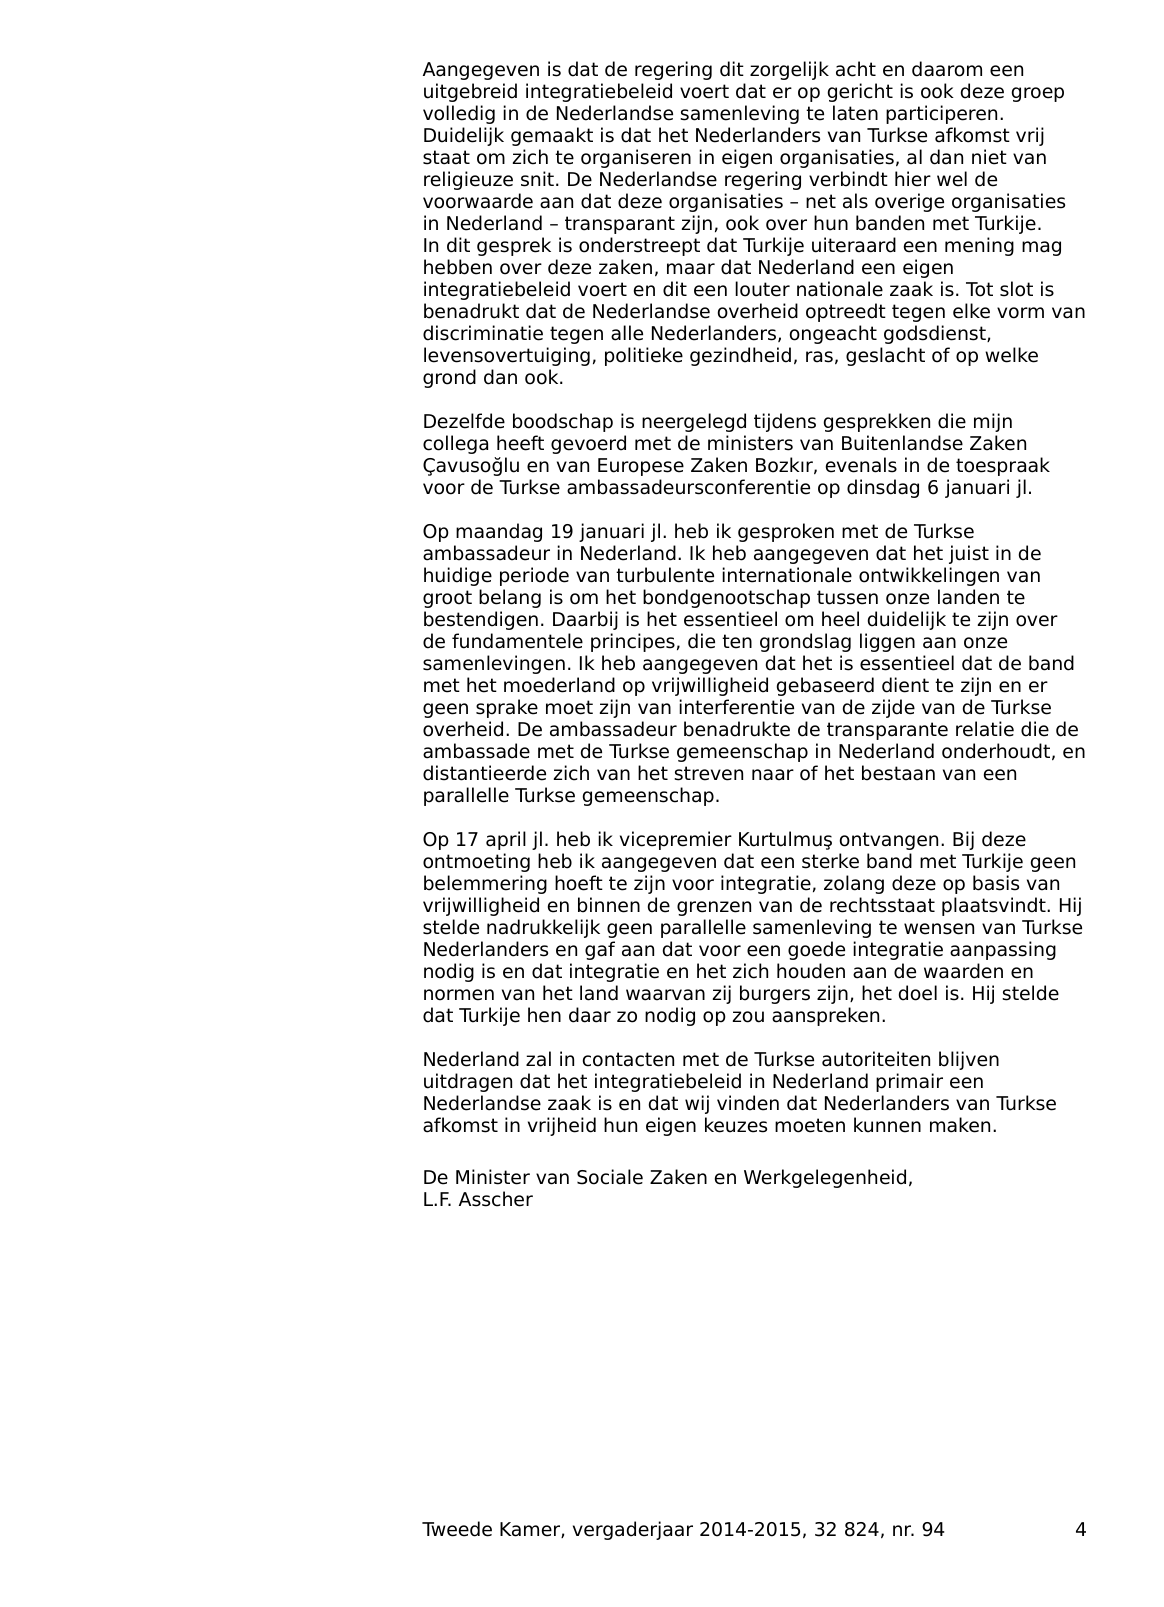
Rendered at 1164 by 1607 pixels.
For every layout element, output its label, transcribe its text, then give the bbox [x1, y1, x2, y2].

text De Minister van Sociale Zaken en Werkgelegenheid, L.F. Asscher [422, 1167, 1087, 1211]
text Nederland zal in contacten met de Turkse autoriteiten blijven uitdragen dat het integratiebeleid in Nederland primair een Nederlandse zaak is en dat wij vinden dat Nederlanders van Turkse afkomst in vrijheid hun eigen keuzes moeten kunnen maken. [422, 1049, 1087, 1137]
text Aangegeven is dat de regering dit zorgelijk acht en daarom een uitgebreid integratiebeleid voert dat er op gericht is ook deze groep volledig in de Nederlandse samenleving te laten participeren. Duidelijk gemaakt is dat het Nederlanders van Turkse afkomst vrij staat om zich te organiseren in eigen organisaties, al dan niet van religieuze snit. De Nederlandse regering verbindt hier wel de voorwaarde aan dat deze organisaties – net als overige organisaties in Nederland – transparant zijn, ook over hun banden met Turkije. [422, 59, 1087, 235]
text Op maandag 19 januari jl. heb ik gesproken met de Turkse ambassadeur in Nederland. Ik heb aangegeven dat het juist in de huidige periode van turbulente internationale ontwikkelingen van groot belang is om het bondgenootschap tussen onze landen te bestendigen. Daarbij is het essentieel om heel duidelijk te zijn over de fundamentele principes, die ten grondslag liggen aan onze samenlevingen. Ik heb aangegeven dat het is essentieel dat de band met het moederland op vrijwilligheid gebaseerd dient te zijn en er geen sprake moet zijn van interferentie van de zijde van de Turkse overheid. De ambassadeur benadrukte de transparante relatie die de ambassade met de Turkse gemeenschap in Nederland onderhoudt, en distantieerde zich van het streven naar of het bestaan van een parallelle Turkse gemeenschap. [422, 521, 1087, 807]
text In dit gesprek is onderstreept dat Turkije uiteraard een mening mag hebben over deze zaken, maar dat Nederland een eigen integratiebeleid voert en dit een louter nationale zaak is. Tot slot is benadrukt dat de Nederlandse overheid optreedt tegen elke vorm van discriminatie tegen alle Nederlanders, ongeacht godsdienst, levensovertuiging, politieke gezindheid, ras, geslacht of op welke grond dan ook. [422, 235, 1087, 389]
text Op 17 april jl. heb ik vicepremier Kurtulmuş ontvangen. Bij deze ontmoeting heb ik aangegeven dat een sterke band met Turkije geen belemmering hoeft te zijn voor integratie, zolang deze op basis van vrijwilligheid en binnen de grenzen van de rechtsstaat plaatsvindt. Hij stelde nadrukkelijk geen parallelle samenleving te wensen van Turkse Nederlanders en gaf aan dat voor een goede integratie aanpassing nodig is en dat integratie en het zich houden aan de waarden en normen van het land waarvan zij burgers zijn, het doel is. Hij stelde dat Turkije hen daar zo nodig op zou aanspreken. [422, 829, 1087, 1027]
text Dezelfde boodschap is neergelegd tijdens gesprekken die mijn collega heeft gevoerd met de ministers van Buitenlandse Zaken Çavusoğlu en van Europese Zaken Bozkır, evenals in de toespraak voor de Turkse ambassadeursconferentie op dinsdag 6 januari jl. [422, 411, 1087, 499]
